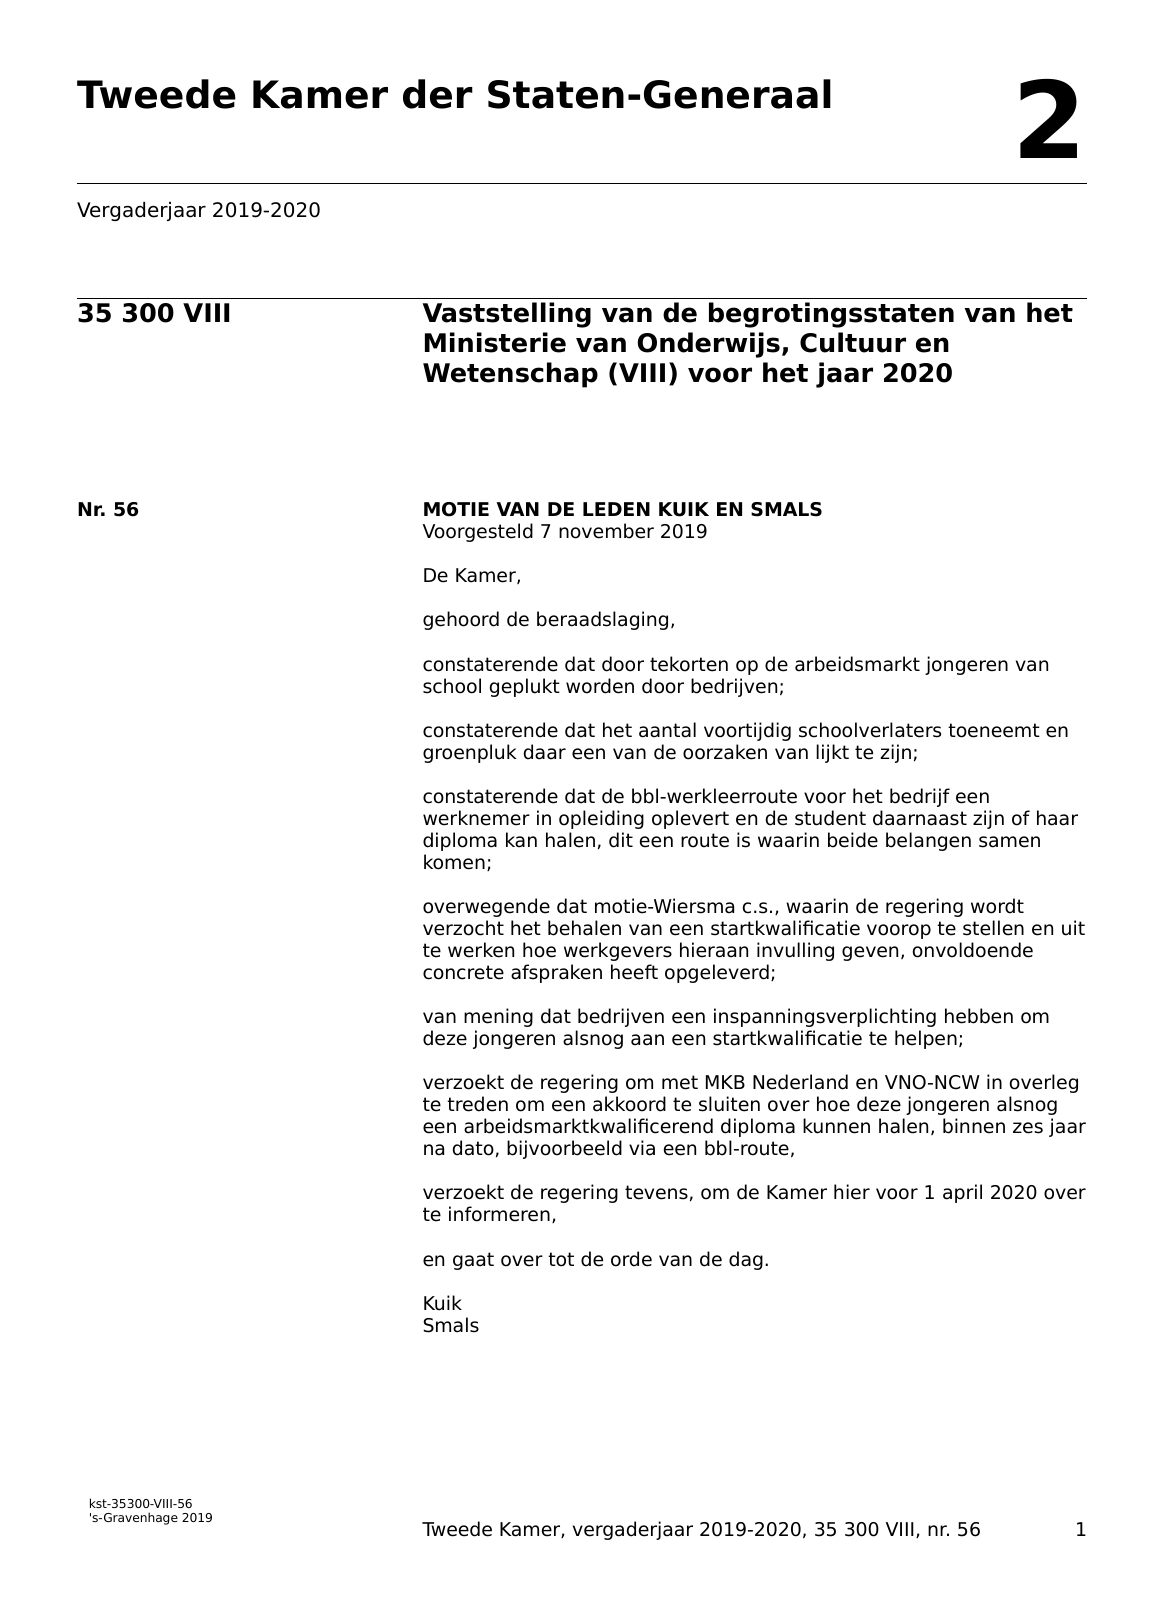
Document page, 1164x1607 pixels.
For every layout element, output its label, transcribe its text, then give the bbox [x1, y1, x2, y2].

text verzoekt de regering om met MKB Nederland en VNO-NCW in overleg te treden om een akkoord te sluiten over hoe deze jongeren alsnog een arbeidsmarktkwalificerend diploma kunnen halen, binnen zes jaar na dato, bijvoorbeeld via een bbl-route, [422, 1072, 1087, 1160]
text overwegende dat motie-Wiersma c.s., waarin de regering wordt verzocht het behalen van een startkwalificatie voorop te stellen en uit te werken hoe werkgevers hieraan invulling geven, onvoldoende concrete afspraken heeft opgeleverd; [422, 896, 1087, 984]
text 's-Gravenhage 2019 [88, 1511, 323, 1525]
text en gaat over tot de orde van de dag. [422, 1248, 1087, 1270]
subtitle Nr. 56 MOTIE VAN DE LEDEN KUIK EN SMALS [77, 499, 1087, 521]
text constaterende dat door tekorten op de arbeidsmarkt jongeren van school geplukt worden door bedrijven; [422, 653, 1087, 697]
text Voorgesteld 7 november 2019 [422, 521, 1087, 543]
subtitle 35 300 VIII Vaststelling van de begrotingsstaten van het Ministerie van Onderwijs, Cultuur en Wetenschap (VIII) voor het jaar 2020 [77, 299, 1087, 388]
table_cell Vergaderjaar 2019-2020 [77, 184, 1087, 298]
text constaterende dat het aantal voortijdig schoolverlaters toeneemt en groenpluk daar een van de oorzaken van lijkt te zijn; [422, 720, 1087, 764]
table_header 2 [886, 59, 1087, 183]
text gehoord de beraadslaging, [422, 609, 1087, 631]
text Smals [422, 1314, 1087, 1337]
text van mening dat bedrijven een inspanningsverplichting hebben om deze jongeren alsnog aan een startkwalificatie te helpen; [422, 1006, 1087, 1050]
text Kuik [422, 1293, 1087, 1314]
text De Kamer, [422, 565, 1087, 587]
text verzoekt de regering tevens, om de Kamer hier voor 1 april 2020 over te informeren, [422, 1182, 1087, 1226]
text constaterende dat de bbl-werkleerroute voor het bedrijf een werknemer in opleiding oplevert en de student daarnaast zijn of haar diploma kan halen, dit een route is waarin beide belangen samen komen; [422, 786, 1087, 874]
text kst-35300-VIII-56 [88, 1497, 323, 1511]
table_header Tweede Kamer der Staten-Generaal [77, 59, 886, 183]
